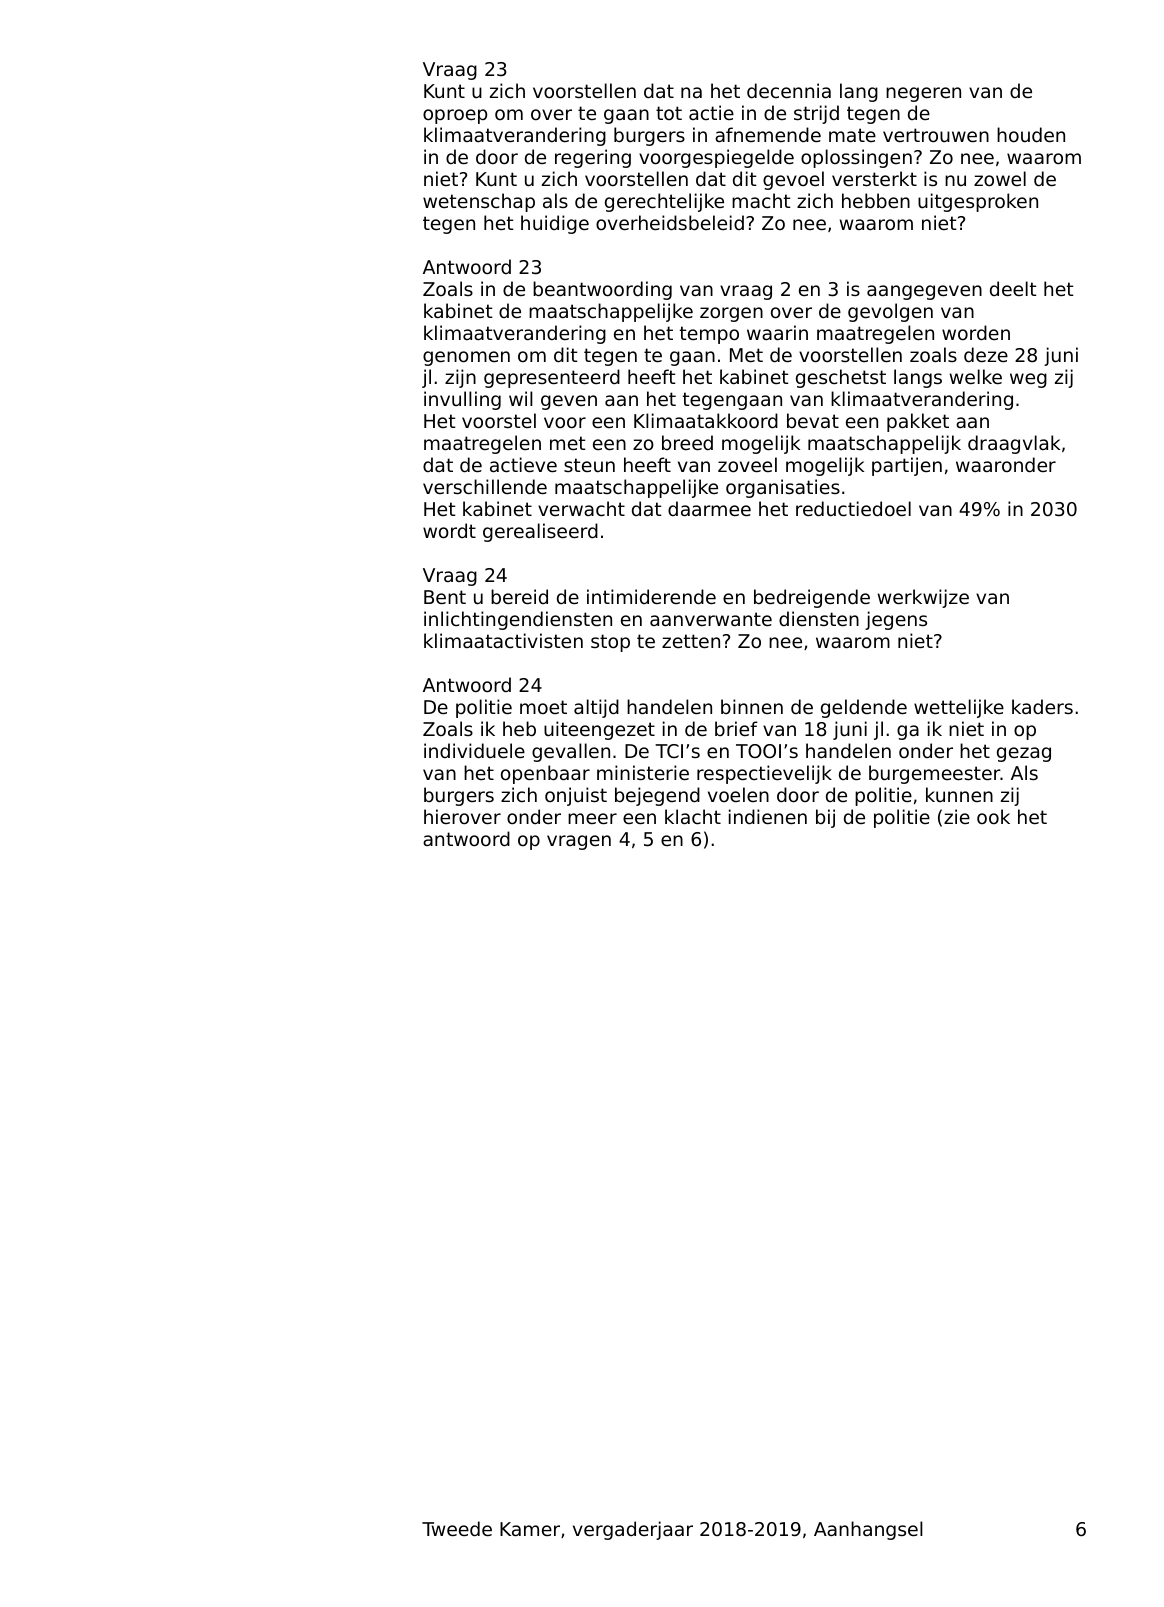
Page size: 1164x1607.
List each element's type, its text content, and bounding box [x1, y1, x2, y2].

text Vraag 24 [422, 565, 1087, 587]
text Antwoord 24 [422, 675, 1087, 697]
text Het kabinet verwacht dat daarmee het reductiedoel van 49% in 2030 wordt gerealiseerd. [422, 499, 1087, 543]
text Antwoord 23 [422, 257, 1087, 279]
text Zoals in de beantwoording van vraag 2 en 3 is aangegeven deelt het kabinet de maatschappelijke zorgen over de gevolgen van klimaatverandering en het tempo waarin maatregelen worden genomen om dit tegen te gaan. Met de voorstellen zoals deze 28 juni jl. zijn gepresenteerd heeft het kabinet geschetst langs welke weg zij invulling wil geven aan het tegengaan van klimaatverandering. [422, 279, 1087, 411]
text De politie moet altijd handelen binnen de geldende wettelijke kaders. Zoals ik heb uiteengezet in de brief van 18 juni jl. ga ik niet in op individuele gevallen. De TCI’s en TOOI’s handelen onder het gezag van het openbaar ministerie respectievelijk de burgemeester. Als burgers zich onjuist bejegend voelen door de politie, kunnen zij hierover onder meer een klacht indienen bij de politie (zie ook het antwoord op vragen 4, 5 en 6). [422, 697, 1087, 851]
text Kunt u zich voorstellen dat na het decennia lang negeren van de oproep om over te gaan tot actie in de strijd tegen de klimaatverandering burgers in afnemende mate vertrouwen houden in de door de regering voorgespiegelde oplossingen? Zo nee, waarom niet? Kunt u zich voorstellen dat dit gevoel versterkt is nu zowel de wetenschap als de gerechtelijke macht zich hebben uitgesproken tegen het huidige overheidsbeleid? Zo nee, waarom niet? [422, 81, 1087, 235]
text Bent u bereid de intimiderende en bedreigende werkwijze van inlichtingendiensten en aanverwante diensten jegens klimaatactivisten stop te zetten? Zo nee, waarom niet? [422, 587, 1087, 653]
text Het voorstel voor een Klimaatakkoord bevat een pakket aan maatregelen met een zo breed mogelijk maatschappelijk draagvlak, dat de actieve steun heeft van zoveel mogelijk partijen, waaronder verschillende maatschappelijke organisaties. [422, 411, 1087, 499]
text Vraag 23 [422, 59, 1087, 81]
